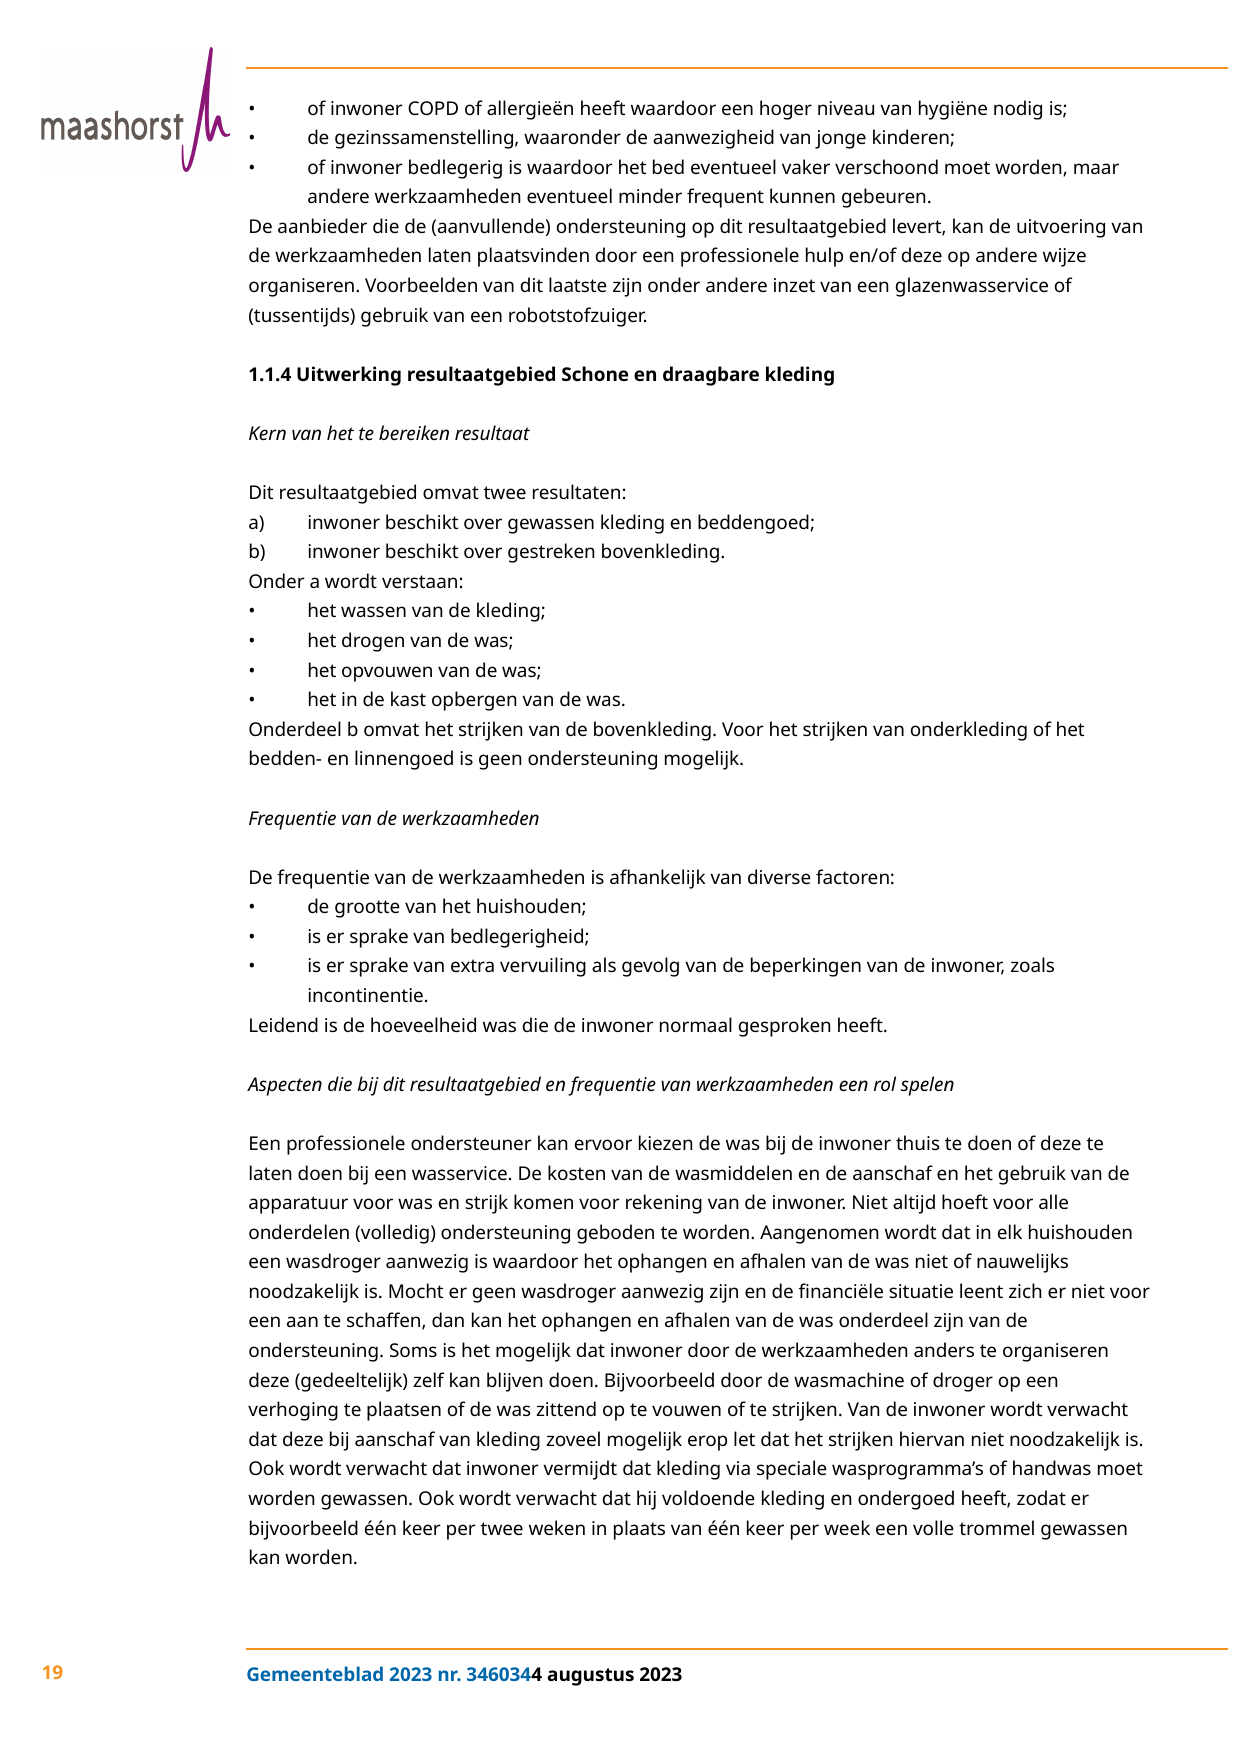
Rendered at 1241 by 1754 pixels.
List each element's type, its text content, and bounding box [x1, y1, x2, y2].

text Leidend is de hoeveelheid was die de inwoner normaal gesproken heeft. [248, 1012, 1152, 1038]
text Onder a wordt verstaan: [248, 568, 1152, 594]
list of inwoner bedlegerig is waardoor het bed eventueel vaker verschoond moet worden, maar andere werkzaamheden eventueel minder frequent kunnen gebeuren. [248, 154, 1152, 209]
list de gezinssamenstelling, waaronder de aanwezigheid van jonge kinderen; [248, 124, 1152, 150]
text De aanbieder die de (aanvullende) ondersteuning op dit resultaatgebied levert, kan de uitvoering van de werkzaamheden laten plaatsvinden door een professionele hulp en/of deze op andere wijze organiseren. Voorbeelden van dit laatste zijn onder andere inzet van een glazenwasservice of (tussentijds) gebruik van een robotstofzuiger. [248, 213, 1152, 328]
text Frequentie van de werkzaamheden [248, 805, 1152, 831]
text 1.1.4 Uitwerking resultaatgebied Schone en draagbare kleding [248, 361, 1152, 387]
list is er sprake van extra vervuiling als gevolg van de beperkingen van de inwoner, zoals incontinentie. [248, 953, 1152, 1008]
list het drogen van de was; [248, 627, 1152, 653]
list het wassen van de kleding; [248, 598, 1152, 623]
text Onderdeel b omvat het strijken van de bovenkleding. Voor het strijken van onderkleding of het bedden- en linnengoed is geen ondersteuning mogelijk. [248, 716, 1152, 771]
text Een professionele ondersteuner kan ervoor kiezen de was bij de inwoner thuis te doen of deze te laten doen bij een wasservice. De kosten van de wasmiddelen en de aanschaf en het gebruik van de apparatuur voor was en strijk komen voor rekening van de inwoner. Niet altijd hoeft voor alle onderdelen (volledig) ondersteuning geboden te worden. Aangenomen wordt dat in elk huishouden een wasdroger aanwezig is waardoor het ophangen en afhalen van de was niet of nauwelijks noodzakelijk is. Mocht er geen wasdroger aanwezig zijn en de financiële situatie leent zich er niet voor een aan te schaffen, dan kan het ophangen en afhalen van de was onderdeel zijn van de ondersteuning. Soms is het mogelijk dat inwoner door de werkzaamheden anders te organiseren deze (gedeeltelijk) zelf kan blijven doen. Bijvoorbeeld door de wasmachine of droger op een verhoging te plaatsen of de was zittend op te vouwen of te strijken. Van de inwoner wordt verwacht dat deze bij aanschaf van kleding zoveel mogelijk erop let dat het strijken hiervan niet noodzakelijk is. Ook wordt verwacht dat inwoner vermijdt dat kleding via speciale wasprogramma’s of handwas moet worden gewassen. Ook wordt verwacht dat hij voldoende kleding en ondergoed heeft, zodat er bijvoorbeeld één keer per twee weken in plaats van één keer per week een volle trommel gewassen kan worden. [248, 1130, 1152, 1570]
list het in de kast opbergen van de was. [248, 686, 1152, 712]
list inwoner beschikt over gewassen kleding en beddengoed; [248, 509, 1152, 535]
list of inwoner COPD of allergieën heeft waardoor een hoger niveau van hygiëne nodig is; [248, 95, 1152, 121]
text Dit resultaatgebied omvat twee resultaten: [248, 479, 1152, 505]
text Kern van het te bereiken resultaat [248, 420, 1152, 446]
text De frequentie van de werkzaamheden is afhankelijk van diverse factoren: [248, 864, 1152, 890]
list het opvouwen van de was; [248, 657, 1152, 683]
text Aspecten die bij dit resultaatgebied en frequentie van werkzaamheden een rol spelen [248, 1071, 1152, 1097]
picture [41, 47, 231, 172]
list de grootte van het huishouden; [248, 893, 1152, 919]
list inwoner beschikt over gestreken bovenkleding. [248, 538, 1152, 564]
list is er sprake van bedlegerigheid; [248, 923, 1152, 949]
